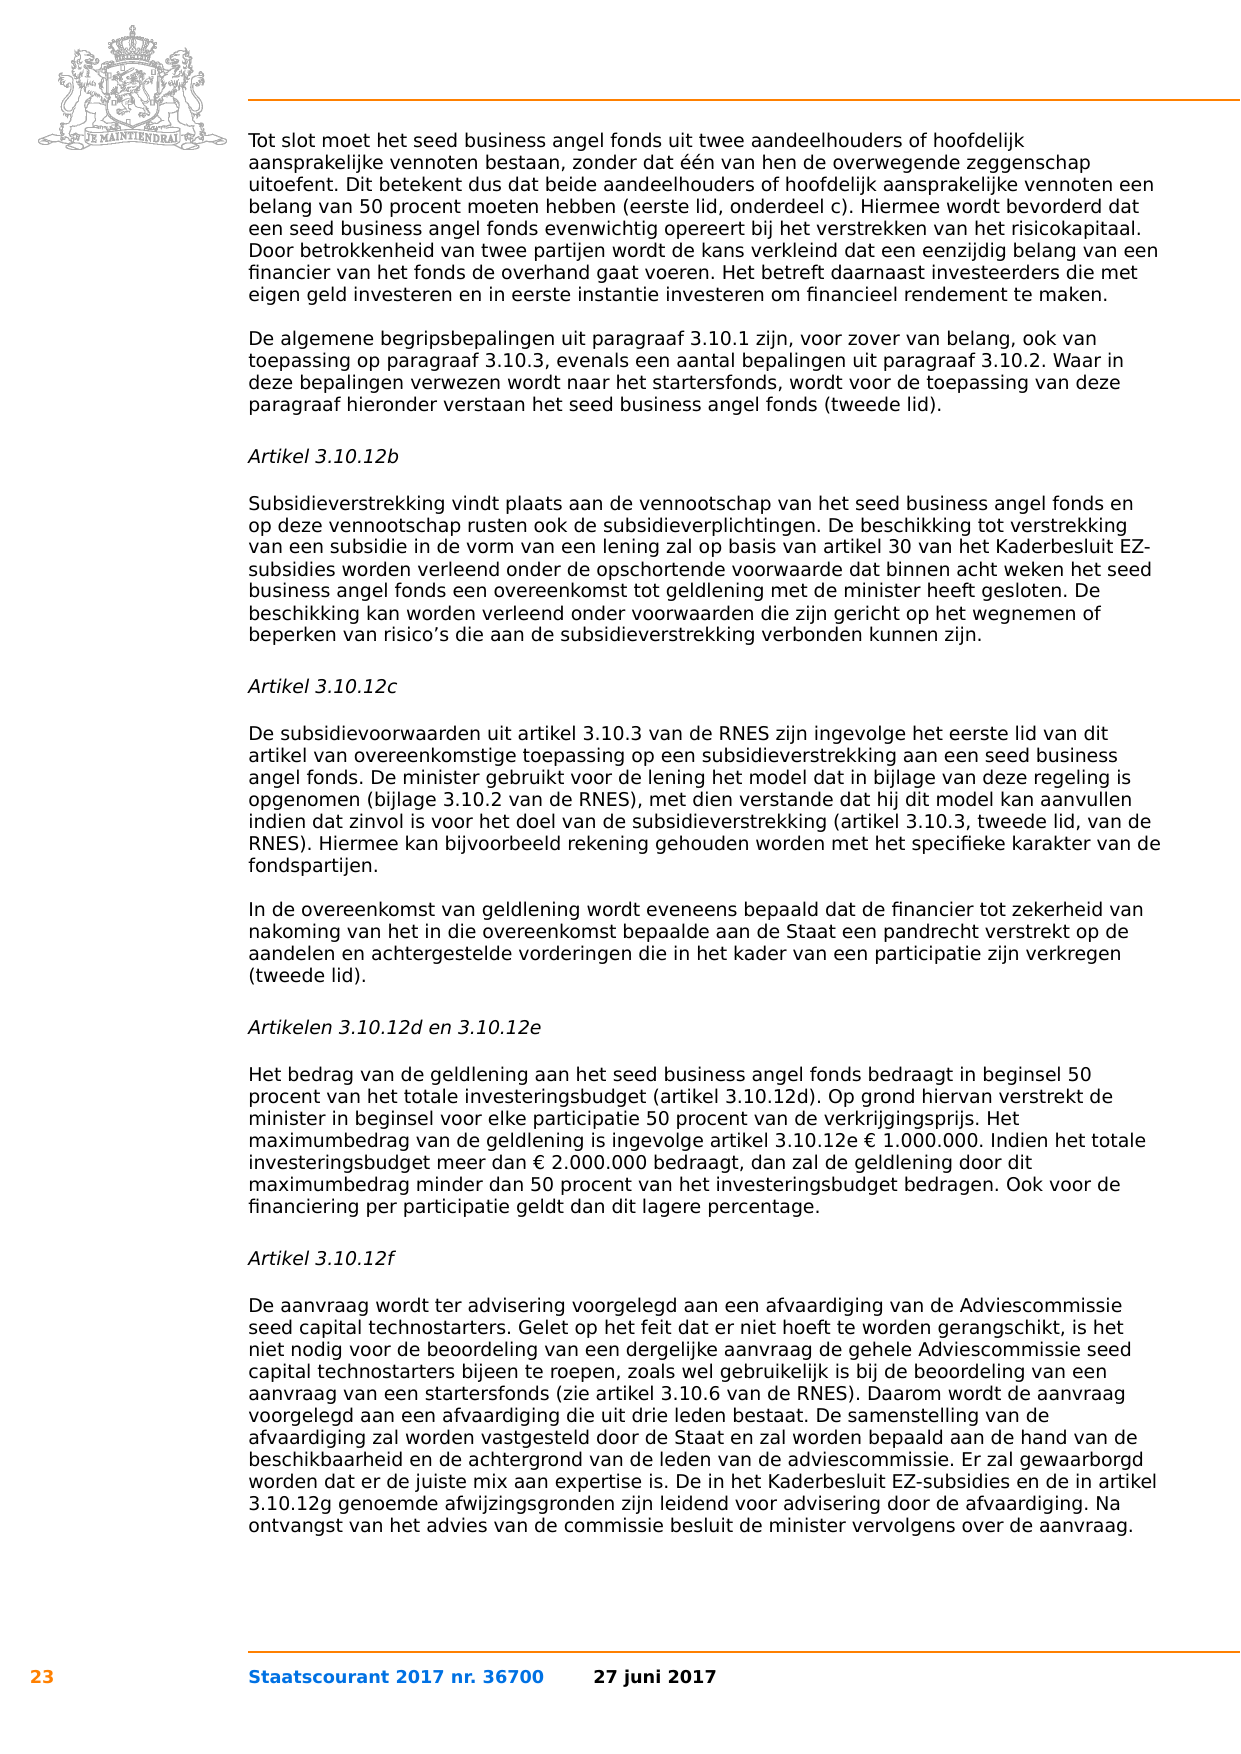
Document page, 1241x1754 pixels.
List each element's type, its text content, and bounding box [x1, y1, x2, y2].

subtitle Artikel 3.10.12b [248, 446, 1163, 467]
picture [38, 25, 227, 150]
text In de overeenkomst van geldlening wordt eveneens bepaald dat de financier tot zekerheid van nakoming van het in die overeenkomst bepaalde aan de Staat een pandrecht verstrekt op de aandelen en achtergestelde vorderingen die in het kader van een participatie zijn verkregen (tweede lid). [248, 899, 1163, 987]
text Subsidieverstrekking vindt plaats aan de vennootschap van het seed business angel fonds en op deze vennootschap rusten ook de subsidieverplichtingen. De beschikking tot verstrekking van een subsidie in de vorm van een lening zal op basis van artikel 30 van het Kaderbesluit EZ-subsidies worden verleend onder de opschortende voorwaarde dat binnen acht weken het seed business angel fonds een overeenkomst tot geldlening met de minister heeft gesloten. De beschikking kan worden verleend onder voorwaarden die zijn gericht op het wegnemen of beperken van risico’s die aan de subsidieverstrekking verbonden kunnen zijn. [248, 492, 1163, 646]
subtitle Artikel 3.10.12f [248, 1248, 1163, 1270]
subtitle Artikel 3.10.12c [248, 676, 1163, 698]
text Tot slot moet het seed business angel fonds uit twee aandeelhouders of hoofdelijk aansprakelijke vennoten bestaan, zonder dat één van hen de overwegende zeggenschap uitoefent. Dit betekent dus dat beide aandeelhouders of hoofdelijk aansprakelijke vennoten een belang van 50 procent moeten hebben (eerste lid, onderdeel c). Hiermee wordt bevorderd dat een seed business angel fonds evenwichtig opereert bij het verstrekken van het risicokapitaal. Door betrokkenheid van twee partijen wordt de kans verkleind dat een eenzijdig belang van een financier van het fonds de overhand gaat voeren. Het betreft daarnaast investeerders die met eigen geld investeren en in eerste instantie investeren om financieel rendement te maken. [248, 130, 1163, 306]
subtitle Artikelen 3.10.12d en 3.10.12e [248, 1017, 1163, 1039]
text Het bedrag van de geldlening aan het seed business angel fonds bedraagt in beginsel 50 procent van het totale investeringsbudget (artikel 3.10.12d). Op grond hiervan verstrekt de minister in beginsel voor elke participatie 50 procent van de verkrijgingsprijs. Het maximumbedrag van de geldlening is ingevolge artikel 3.10.12e € 1.000.000. Indien het totale investeringsbudget meer dan € 2.000.000 bedraagt, dan zal de geldlening door dit maximumbedrag minder dan 50 procent van het investeringsbudget bedragen. Ook voor de financiering per participatie geldt dan dit lagere percentage. [248, 1064, 1163, 1218]
text De aanvraag wordt ter advisering voorgelegd aan een afvaardiging van de Adviescommissie seed capital technostarters. Gelet op het feit dat er niet hoeft te worden gerangschikt, is het niet nodig voor de beoordeling van een dergelijke aanvraag de gehele Adviescommissie seed capital technostarters bijeen te roepen, zoals wel gebruikelijk is bij de beoordeling van een aanvraag van een startersfonds (zie artikel 3.10.6 van de RNES). Daarom wordt de aanvraag voorgelegd aan een afvaardiging die uit drie leden bestaat. De samenstelling van de afvaardiging zal worden vastgesteld door de Staat en zal worden bepaald aan de hand van de beschikbaarheid en de achtergrond van de leden van de adviescommissie. Er zal gewaarborgd worden dat er de juiste mix aan expertise is. De in het Kaderbesluit EZ-subsidies en de in artikel 3.10.12g genoemde afwijzingsgronden zijn leidend voor advisering door de afvaardiging. Na ontvangst van het advies van de commissie besluit de minister vervolgens over de aanvraag. [248, 1295, 1163, 1537]
text De algemene begripsbepalingen uit paragraaf 3.10.1 zijn, voor zover van belang, ook van toepassing op paragraaf 3.10.3, evenals een aantal bepalingen uit paragraaf 3.10.2. Waar in deze bepalingen verwezen wordt naar het startersfonds, wordt voor de toepassing van deze paragraaf hieronder verstaan het seed business angel fonds (tweede lid). [248, 328, 1163, 416]
text De subsidievoorwaarden uit artikel 3.10.3 van de RNES zijn ingevolge het eerste lid van dit artikel van overeenkomstige toepassing op een subsidieverstrekking aan een seed business angel fonds. De minister gebruikt voor de lening het model dat in bijlage van deze regeling is opgenomen (bijlage 3.10.2 van de RNES), met dien verstande dat hij dit model kan aanvullen indien dat zinvol is voor het doel van de subsidieverstrekking (artikel 3.10.3, tweede lid, van de RNES). Hiermee kan bijvoorbeeld rekening gehouden worden met het specifieke karakter van de fondspartijen. [248, 723, 1163, 877]
